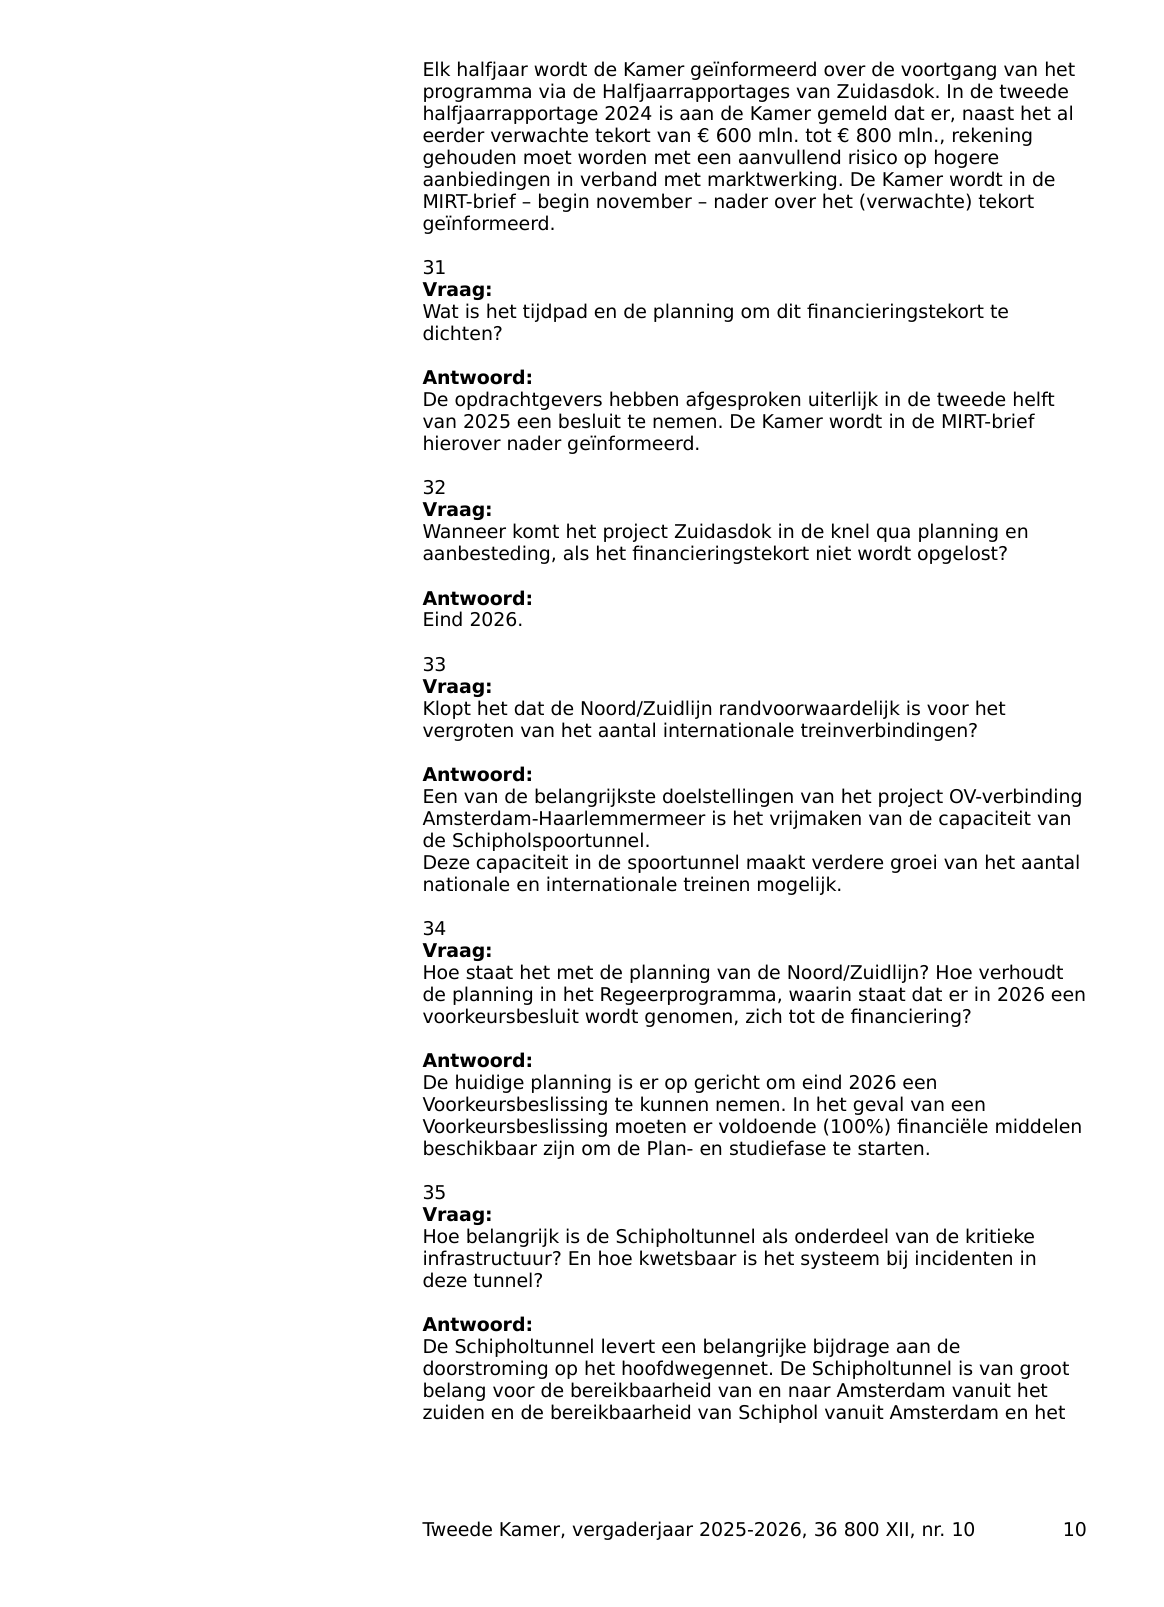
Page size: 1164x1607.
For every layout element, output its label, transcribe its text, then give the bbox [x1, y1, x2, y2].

text Eind 2026. [422, 609, 1087, 631]
text Wat is het tijdpad en de planning om dit financieringstekort te dichten? [422, 301, 1087, 345]
text Antwoord: [422, 587, 1087, 609]
text 33 [422, 653, 1087, 676]
text 32 [422, 477, 1087, 499]
text Vraag: [422, 940, 1087, 962]
text Vraag: [422, 279, 1087, 301]
text Deze capaciteit in de spoortunnel maakt verdere groei van het aantal nationale en internationale treinen mogelijk. [422, 852, 1087, 896]
text Hoe belangrijk is de Schipholtunnel als onderdeel van de kritieke infrastructuur? En hoe kwetsbaar is het systeem bij incidenten in deze tunnel? [422, 1226, 1087, 1292]
text 31 [422, 257, 1087, 279]
text Antwoord: [422, 367, 1087, 389]
text Vraag: [422, 676, 1087, 697]
text Vraag: [422, 1204, 1087, 1226]
text Hoe staat het met de planning van de Noord/Zuidlijn? Hoe verhoudt de planning in het Regeerprogramma, waarin staat dat er in 2026 een voorkeursbesluit wordt genomen, zich tot de financiering? [422, 962, 1087, 1028]
text Elk halfjaar wordt de Kamer geïnformeerd over de voortgang van het programma via de Halfjaarrapportages van Zuidasdok. In de tweede halfjaarrapportage 2024 is aan de Kamer gemeld dat er, naast het al eerder verwachte tekort van € 600 mln. tot € 800 mln., rekening gehouden moet worden met een aanvullend risico op hogere aanbiedingen in verband met marktwerking. De Kamer wordt in de MIRT-brief – begin november – nader over het (verwachte) tekort geïnformeerd. [422, 59, 1087, 235]
text Wanneer komt het project Zuidasdok in de knel qua planning en aanbesteding, als het financieringstekort niet wordt opgelost? [422, 521, 1087, 565]
text Een van de belangrijkste doelstellingen van het project OV-verbinding Amsterdam-Haarlemmermeer is het vrijmaken van de capaciteit van de Schipholspoortunnel. [422, 786, 1087, 852]
text Klopt het dat de Noord/Zuidlijn randvoorwaardelijk is voor het vergroten van het aantal internationale treinverbindingen? [422, 697, 1087, 741]
text De Schipholtunnel levert een belangrijke bijdrage aan de doorstroming op het hoofdwegennet. De Schipholtunnel is van groot belang voor de bereikbaarheid van en naar Amsterdam vanuit het zuiden en de bereikbaarheid van Schiphol vanuit Amsterdam en het [422, 1336, 1087, 1424]
text Antwoord: [422, 1050, 1087, 1072]
text Antwoord: [422, 1314, 1087, 1336]
text 35 [422, 1182, 1087, 1204]
text Vraag: [422, 499, 1087, 521]
text Antwoord: [422, 764, 1087, 786]
text De opdrachtgevers hebben afgesproken uiterlijk in de tweede helft van 2025 een besluit te nemen. De Kamer wordt in de MIRT-brief hierover nader geïnformeerd. [422, 389, 1087, 455]
text 34 [422, 918, 1087, 940]
text De huidige planning is er op gericht om eind 2026 een Voorkeursbeslissing te kunnen nemen. In het geval van een Voorkeursbeslissing moeten er voldoende (100%) financiële middelen beschikbaar zijn om de Plan- en studiefase te starten. [422, 1072, 1087, 1160]
